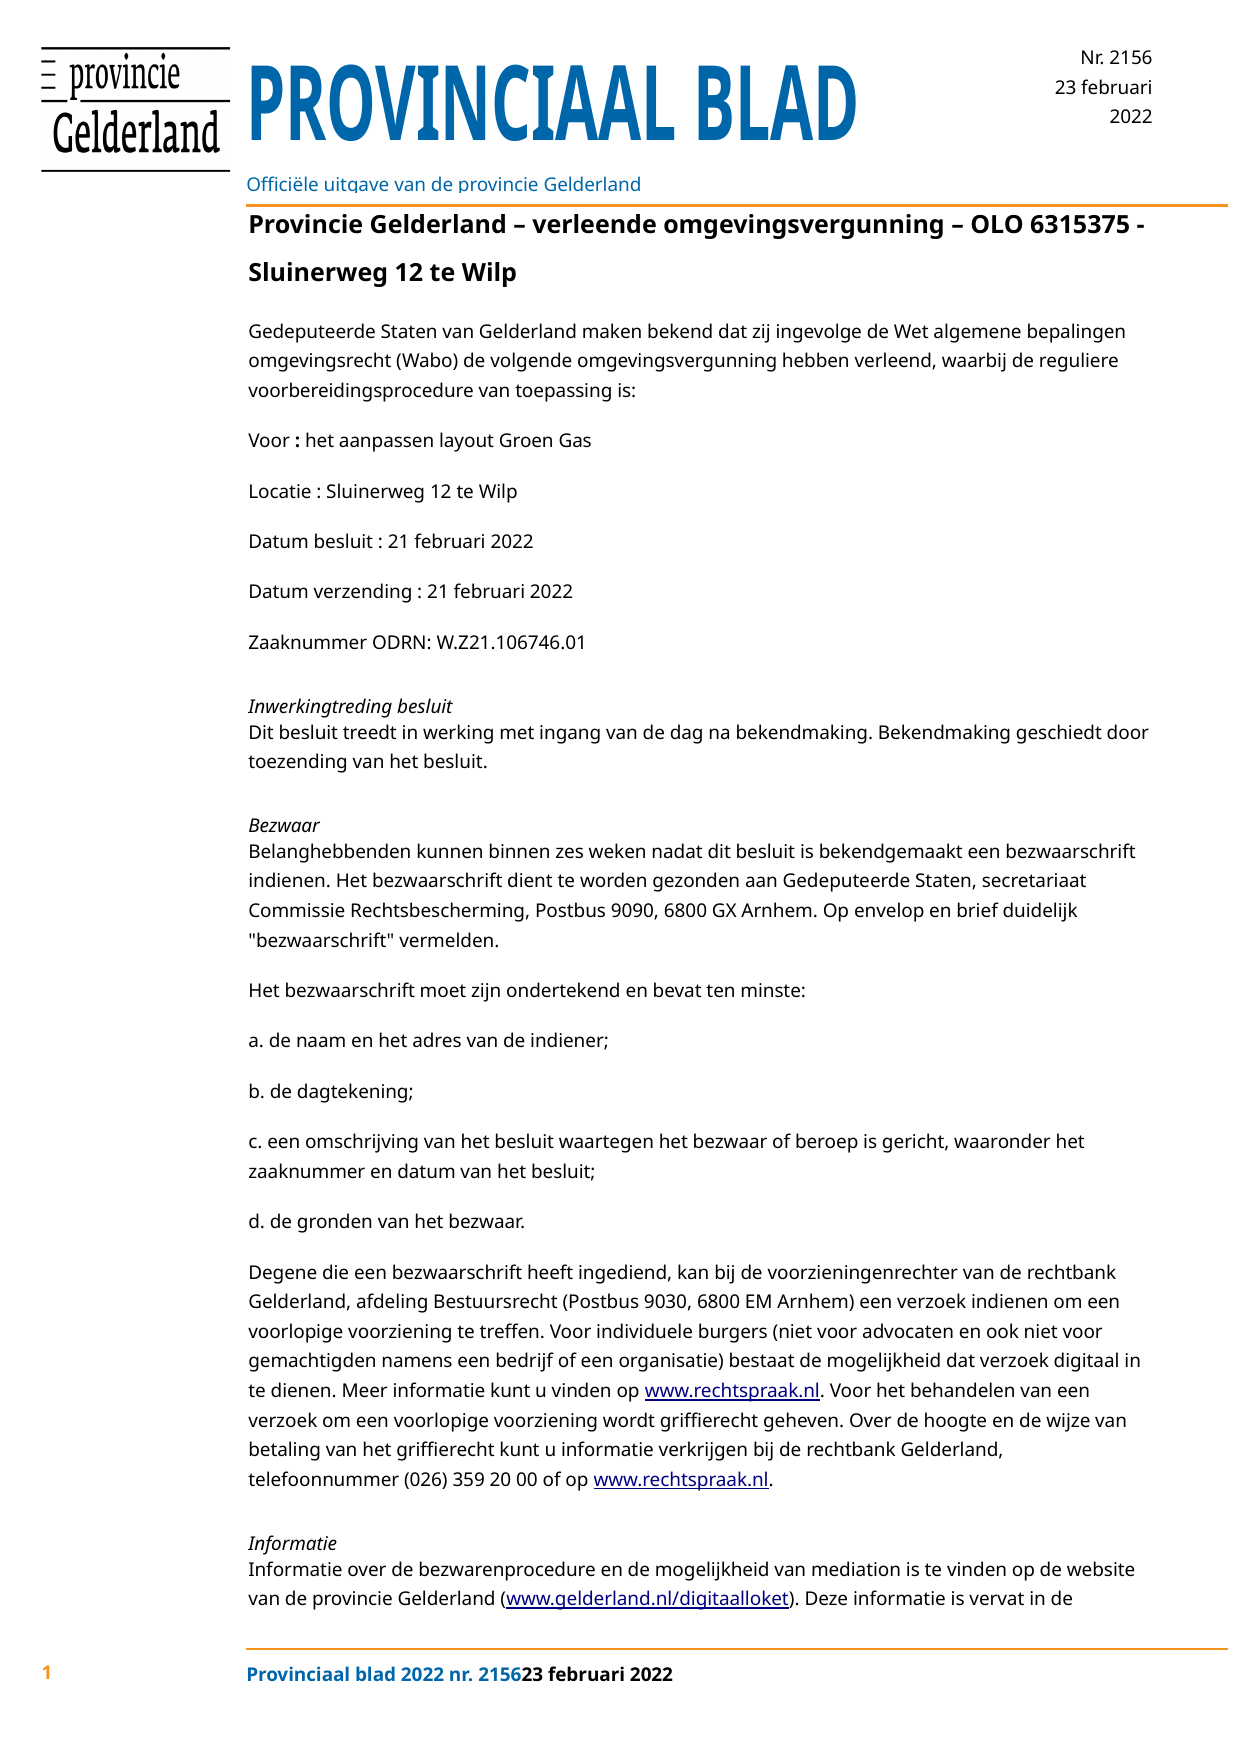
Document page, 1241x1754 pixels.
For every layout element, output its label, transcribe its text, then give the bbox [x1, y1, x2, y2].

text d. de gronden van het bezwaar. [248, 1208, 1152, 1234]
text c. een omschrijving van het besluit waartegen het bezwaar of beroep is gericht, waaronder het zaaknummer en datum van het besluit; [248, 1128, 1152, 1184]
text Informatie [248, 1530, 1152, 1556]
text Zaaknummer ODRN: W.Z21.106746.01 [248, 629, 1152, 655]
text a. de naam en het adres van de indiener; [248, 1028, 1152, 1053]
text Provincie Gelderland – verleende omgevingsvergunning – OLO 6315375 - Sluinerweg 12 te Wilp [248, 207, 1152, 288]
text Inwerkingtreding besluit [248, 693, 1152, 719]
text Datum verzending : 21 februari 2022 [248, 579, 1152, 604]
text Dit besluit treedt in werking met ingang van de dag na bekendmaking. Bekendmaking geschiedt door toezending van het besluit. [248, 719, 1152, 774]
text Degene die een bezwaarschrift heeft ingediend, kan bij de voorzieningenrechter van de rechtbank Gelderland, afdeling Bestuursrecht (Postbus 9030, 6800 EM Arnhem) een verzoek indienen om een voorlopige voorziening te treffen. Voor individuele burgers (niet voor advocaten en ook niet voor gemachtigden namens een bedrijf of een organisatie) bestaat de mogelijkheid dat verzoek digitaal in te dienen. Meer informatie kunt u vinden op www.rechtspraak.nl. Voor het behandelen van een verzoek om een voorlopige voorziening wordt griffierecht geheven. Over de hoogte en de wijze van betaling van het griffierecht kunt u informatie verkrijgen bij de rechtbank Gelderland, telefoonnummer (026) 359 20 00 of op www.rechtspraak.nl. [248, 1259, 1152, 1492]
text Gedeputeerde Staten van Gelderland maken bekend dat zij ingevolge de Wet algemene bepalingen omgevingsrecht (Wabo) de volgende omgevingsvergunning hebben verleend, waarbij de reguliere voorbereidingsprocedure van toepassing is: [248, 318, 1152, 403]
text Bezwaar [248, 812, 1152, 838]
text Informatie over de bezwarenprocedure en de mogelijkheid van mediation is te vinden op de website van de provincie Gelderland (www.gelderland.nl/digitaalloket). Deze informatie is vervat in de [248, 1556, 1152, 1611]
text Datum besluit : 21 februari 2022 [248, 528, 1152, 554]
picture [41, 47, 231, 172]
text b. de dagtekening; [248, 1078, 1152, 1104]
text Voor : het aanpassen layout Groen Gas [248, 427, 1152, 453]
text Het bezwaarschrift moet zijn ondertekend en bevat ten minste: [248, 977, 1152, 1003]
text Belanghebbenden kunnen binnen zes weken nadat dit besluit is bekendgemaakt een bezwaarschrift indienen. Het bezwaarschrift dient te worden gezonden aan Gedeputeerde Staten, secretariaat Commissie Rechtsbescherming, Postbus 9090, 6800 GX Arnhem. Op envelop en brief duidelijk "bezwaarschrift" vermelden. [248, 838, 1152, 953]
text Locatie : Sluinerweg 12 te Wilp [248, 478, 1152, 504]
